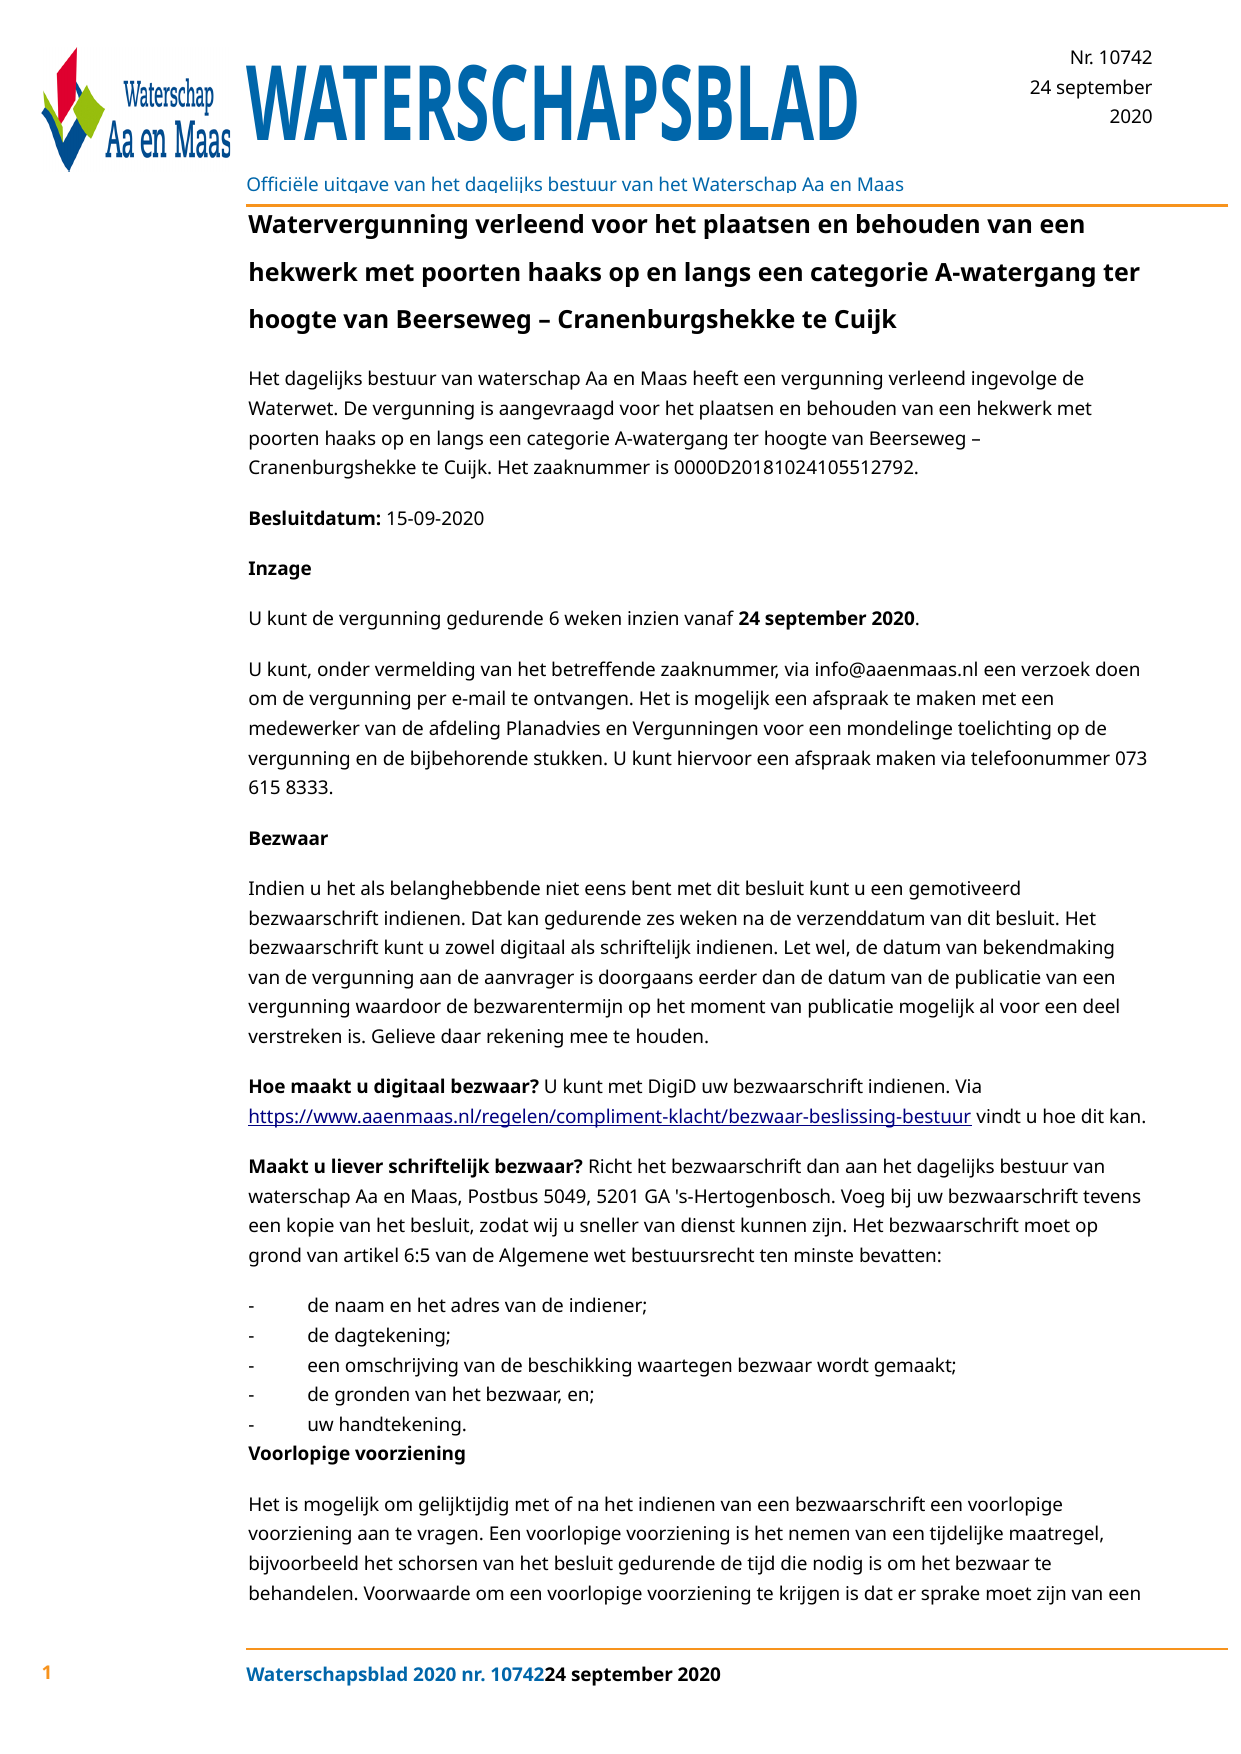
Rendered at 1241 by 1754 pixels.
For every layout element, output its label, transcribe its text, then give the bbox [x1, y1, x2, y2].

text U kunt de vergunning gedurende 6 weken inzien vanaf 24 september 2020. [248, 606, 1152, 631]
text Inzage [248, 555, 1152, 581]
text Bezwaar [248, 825, 1152, 850]
list uw handtekening. [248, 1411, 1152, 1437]
text Het is mogelijk om gelijktijdig met of na het indienen van een bezwaarschrift een voorlopige voorziening aan te vragen. Een voorlopige voorziening is het nemen van een tijdelijke maatregel, bijvoorbeeld het schorsen van het besluit gedurende de tijd die nodig is om het bezwaar te behandelen. Voorwaarde om een voorlopige voorziening te krijgen is dat er sprake moet zijn van een [248, 1491, 1152, 1605]
list de naam en het adres van de indiener; [248, 1293, 1152, 1318]
picture [41, 47, 231, 172]
list de dagtekening; [248, 1322, 1152, 1348]
list een omschrijving van de beschikking waartegen bezwaar wordt gemaakt; [248, 1352, 1152, 1377]
text Besluitdatum: 15-09-2020 [248, 505, 1152, 530]
text Voorlopige voorziening [248, 1441, 1152, 1466]
list de gronden van het bezwaar, en; [248, 1381, 1152, 1407]
text Het dagelijks bestuur van waterschap Aa en Maas heeft een vergunning verleend ingevolge de Waterwet. De vergunning is aangevraagd voor het plaatsen en behouden van een hekwerk met poorten haaks op en langs een categorie A-watergang ter hoogte van Beerseweg – Cranenburgshekke te Cuijk. Het zaaknummer is 0000D20181024105512792. [248, 366, 1152, 480]
text Watervergunning verleend voor het plaatsen en behouden van een hekwerk met poorten haaks op en langs een categorie A-watergang ter hoogte van Beerseweg – Cranenburgshekke te Cuijk [248, 207, 1152, 336]
text U kunt, onder vermelding van het betreffende zaaknummer, via info@aaenmaas.nl een verzoek doen om de vergunning per e-mail te ontvangen. Het is mogelijk een afspraak te maken met een medewerker van de afdeling Planadvies en Vergunningen voor een mondelinge toelichting op de vergunning en de bijbehorende stukken. U kunt hiervoor een afspraak maken via telefoonummer 073 615 8333. [248, 656, 1152, 800]
text Maakt u liever schriftelijk bezwaar? Richt het bezwaarschrift dan aan het dagelijks bestuur van waterschap Aa en Maas, Postbus 5049, 5201 GA 's-Hertogenbosch. Voeg bij uw bezwaarschrift tevens een kopie van het besluit, zodat wij u sneller van dienst kunnen zijn. Het bezwaarschrift moet op grond van artikel 6:5 van de Algemene wet bestuursrecht ten minste bevatten: [248, 1153, 1152, 1268]
text Indien u het als belanghebbende niet eens bent met dit besluit kunt u een gemotiveerd bezwaarschrift indienen. Dat kan gedurende zes weken na de verzenddatum van dit besluit. Het bezwaarschrift kunt u zowel digitaal als schriftelijk indienen. Let wel, de datum van bekendmaking van de vergunning aan de aanvrager is doorgaans eerder dan de datum van de publicatie van een vergunning waardoor de bezwarentermijn op het moment van publicatie mogelijk al voor een deel verstreken is. Gelieve daar rekening mee te houden. [248, 875, 1152, 1049]
text Hoe maakt u digitaal bezwaar? U kunt met DigiD uw bezwaarschrift indienen. Via https://www.aaenmaas.nl/regelen/compliment-klacht/bezwaar-beslissing-bestuur vindt u hoe dit kan. [248, 1073, 1152, 1129]
